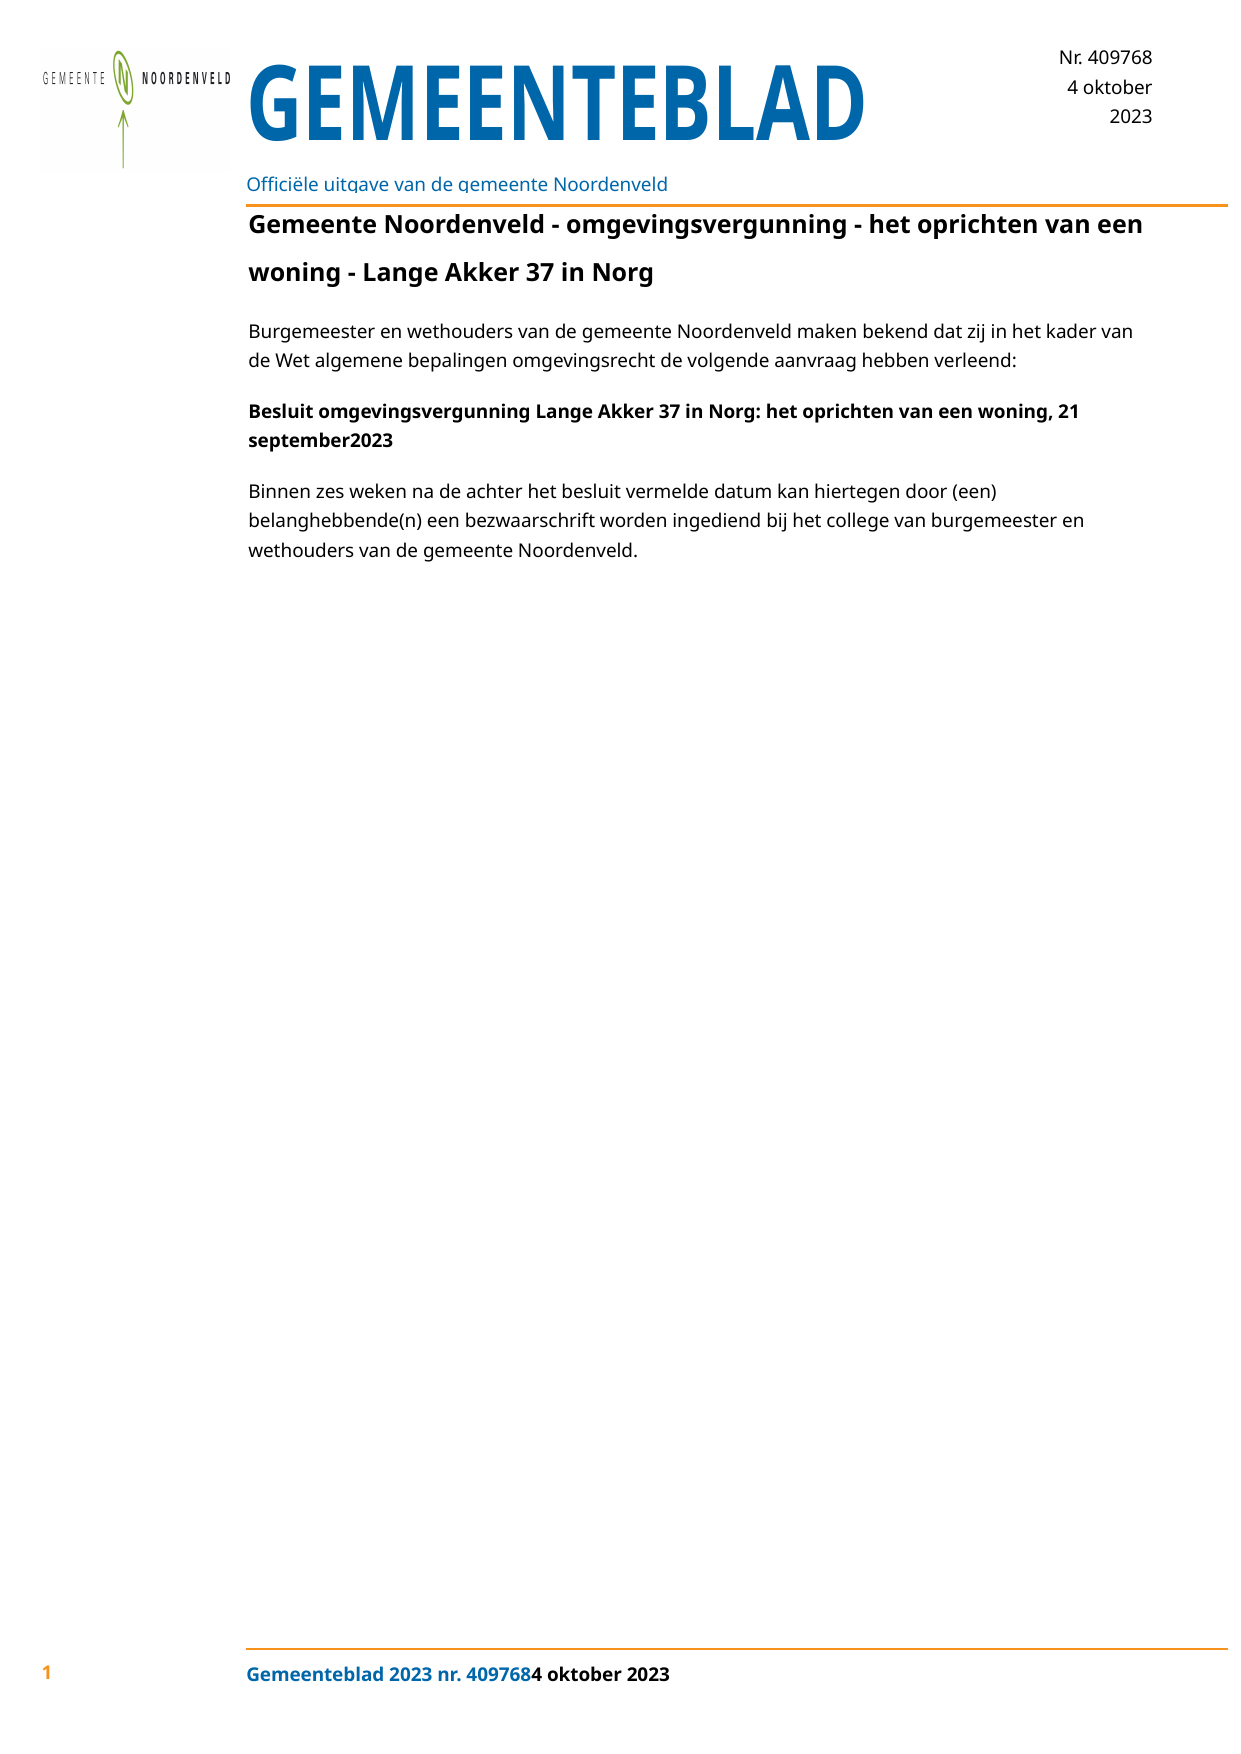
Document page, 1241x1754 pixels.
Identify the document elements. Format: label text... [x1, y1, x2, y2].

text Besluit omgevingsvergunning Lange Akker 37 in Norg: het oprichten van een woning, 21 september2023 [248, 398, 1152, 453]
picture [41, 47, 231, 172]
text Burgemeester en wethouders van de gemeente Noordenveld maken bekend dat zij in het kader van de Wet algemene bepalingen omgevingsrecht de volgende aanvraag hebben verleend: [248, 318, 1152, 373]
text Gemeente Noordenveld - omgevingsvergunning - het oprichten van een woning - Lange Akker 37 in Norg [248, 207, 1152, 288]
text Binnen zes weken na de achter het besluit vermelde datum kan hiertegen door (een) belanghebbende(n) een bezwaarschrift worden ingediend bij het college van burgemeester en wethouders van de gemeente Noordenveld. [248, 478, 1152, 563]
